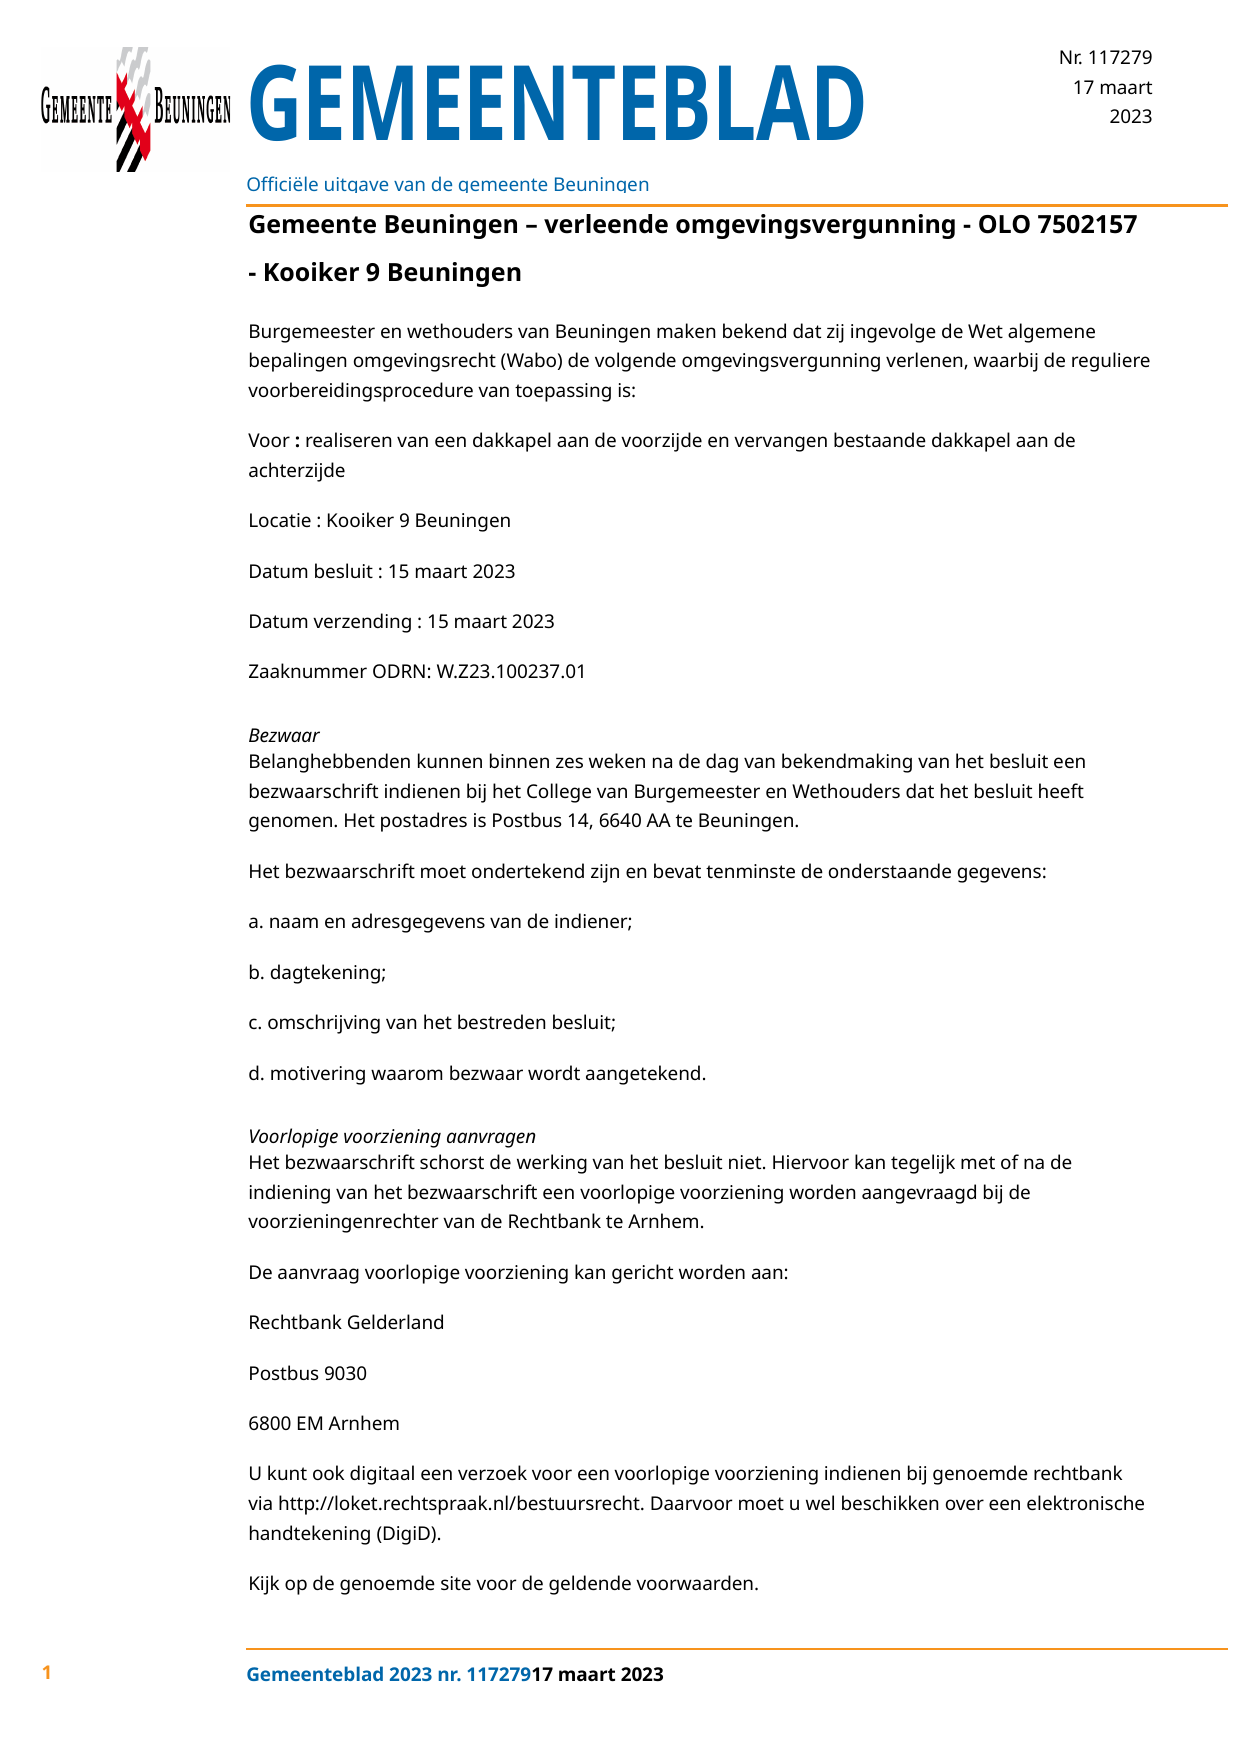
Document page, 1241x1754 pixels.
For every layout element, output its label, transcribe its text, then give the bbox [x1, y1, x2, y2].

text Gemeente Beuningen – verleende omgevingsvergunning - OLO 7502157 - Kooiker 9 Beuningen [248, 207, 1152, 288]
text Kijk op de genoemde site voor de geldende voorwaarden. [248, 1570, 1152, 1596]
text c. omschrijving van het bestreden besluit; [248, 1009, 1152, 1035]
text Het bezwaarschrift moet ondertekend zijn en bevat tenminste de onderstaande gegevens: [248, 858, 1152, 884]
text Datum besluit : 15 maart 2023 [248, 558, 1152, 584]
text d. motivering waarom bezwaar wordt aangetekend. [248, 1060, 1152, 1085]
text Het bezwaarschrift schorst de werking van het besluit niet. Hiervoor kan tegelijk met of na de indiening van het bezwaarschrift een voorlopige voorziening worden aangevraagd bij de voorzieningenrechter van de Rechtbank te Arnhem. [248, 1149, 1152, 1234]
text Bezwaar [248, 723, 1152, 748]
text Burgemeester en wethouders van Beuningen maken bekend dat zij ingevolge de Wet algemene bepalingen omgevingsrecht (Wabo) de volgende omgevingsvergunning verlenen, waarbij de reguliere voorbereidingsprocedure van toepassing is: [248, 318, 1152, 403]
text Voorlopige voorziening aanvragen [248, 1124, 1152, 1149]
text Belanghebbenden kunnen binnen zes weken na de dag van bekendmaking van het besluit een bezwaarschrift indienen bij het College van Burgemeester en Wethouders dat het besluit heeft genomen. Het postadres is Postbus 14, 6640 AA te Beuningen. [248, 748, 1152, 833]
text Locatie : Kooiker 9 Beuningen [248, 507, 1152, 533]
text Rechtbank Gelderland [248, 1309, 1152, 1335]
text Voor : realiseren van een dakkapel aan de voorzijde en vervangen bestaande dakkapel aan de achterzijde [248, 427, 1152, 483]
picture [41, 47, 231, 172]
text a. naam en adresgegevens van de indiener; [248, 908, 1152, 934]
text 6800 EM Arnhem [248, 1410, 1152, 1436]
text Zaaknummer ODRN: W.Z23.100237.01 [248, 659, 1152, 684]
text De aanvraag voorlopige voorziening kan gericht worden aan: [248, 1259, 1152, 1285]
text U kunt ook digitaal een verzoek voor een voorlopige voorziening indienen bij genoemde rechtbank via http://loket.rechtspraak.nl/bestuursrecht. Daarvoor moet u wel beschikken over een elektronische handtekening (DigiD). [248, 1461, 1152, 1546]
text b. dagtekening; [248, 959, 1152, 984]
text Datum verzending : 15 maart 2023 [248, 608, 1152, 634]
text Postbus 9030 [248, 1360, 1152, 1386]
